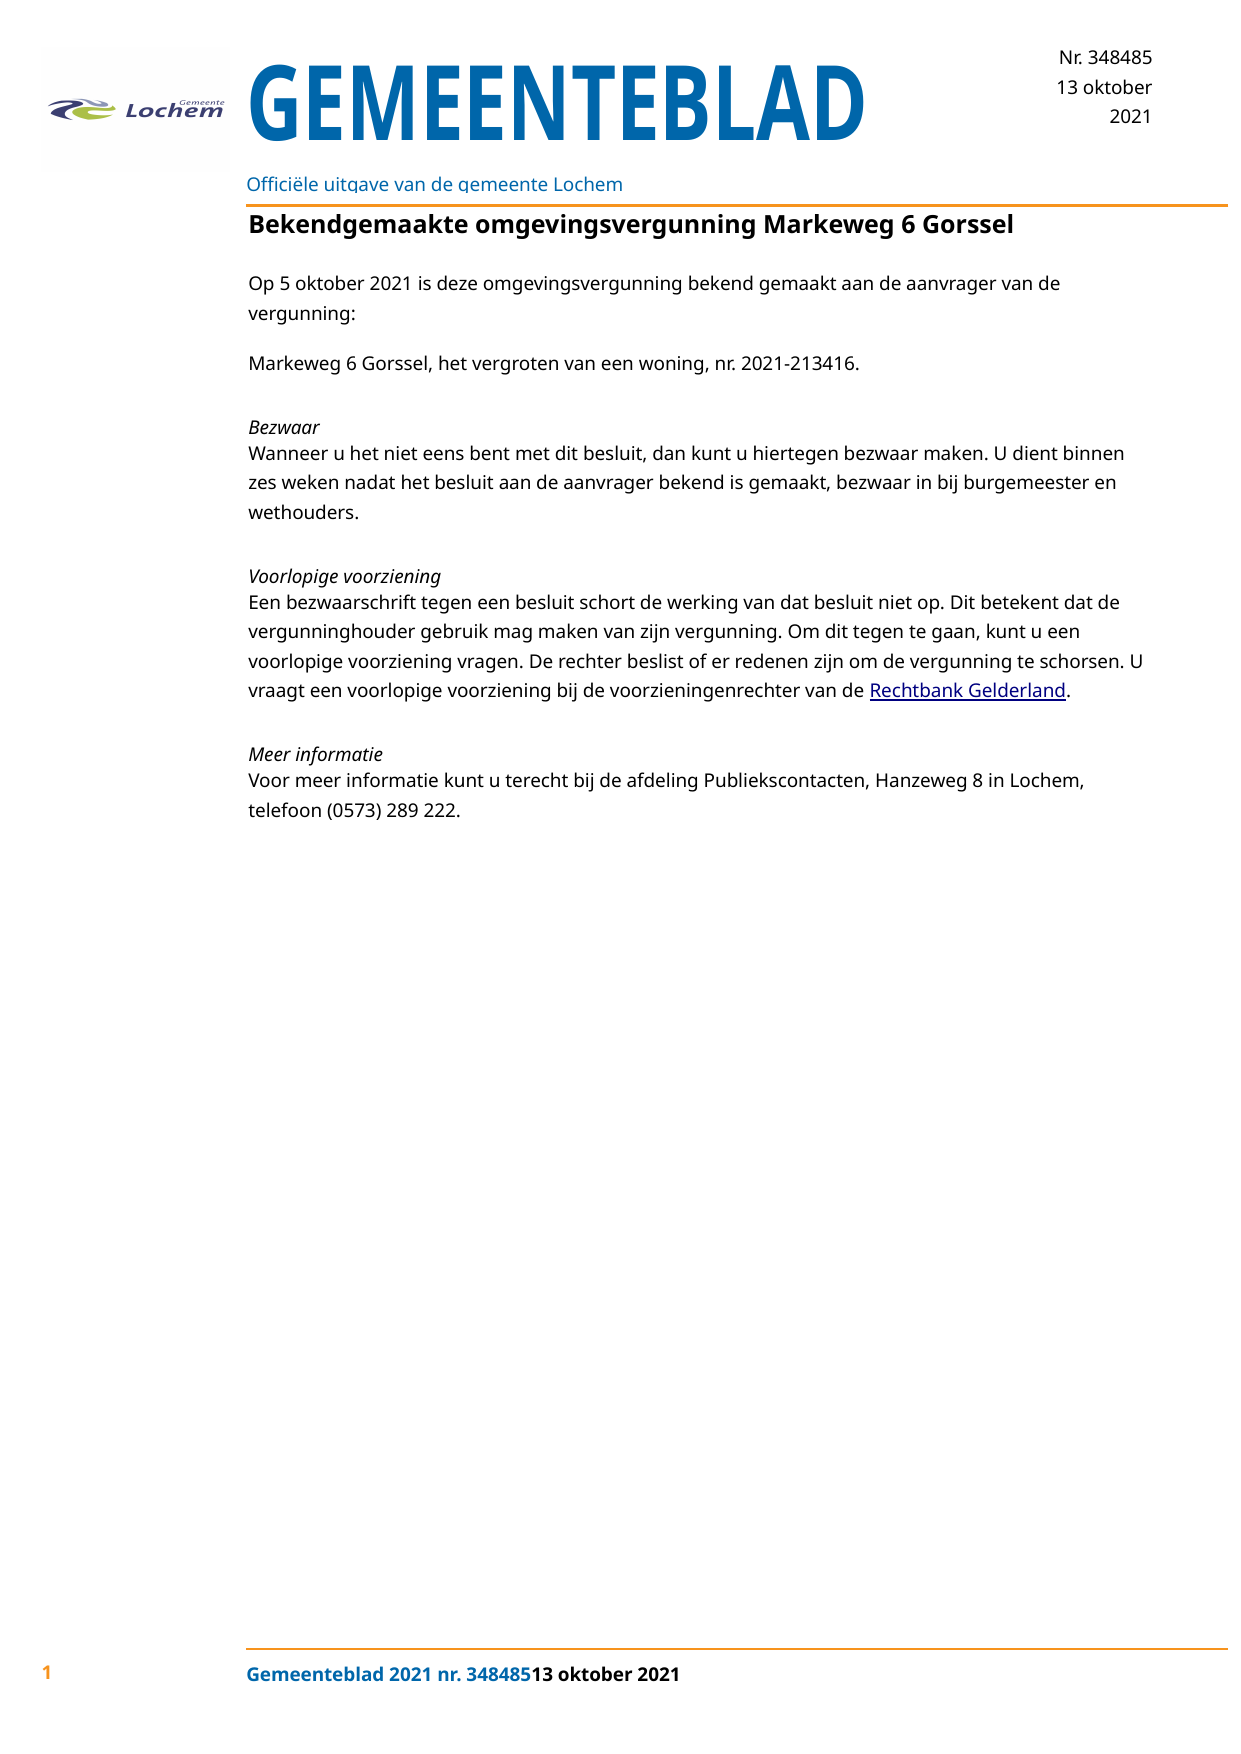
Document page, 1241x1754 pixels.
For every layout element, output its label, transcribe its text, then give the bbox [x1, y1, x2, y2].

text Bekendgemaakte omgevingsvergunning Markeweg 6 Gorssel [248, 207, 1152, 241]
text Wanneer u het niet eens bent met dit besluit, dan kunt u hiertegen bezwaar maken. U dient binnen zes weken nadat het besluit aan de aanvrager bekend is gemaakt, bezwaar in bij burgemeester en wethouders. [248, 440, 1152, 525]
picture [41, 47, 231, 172]
text Op 5 oktober 2021 is deze omgevingsvergunning bekend gemaakt aan de aanvrager van de vergunning: [248, 270, 1152, 326]
text Voorlopige voorziening [248, 563, 1152, 589]
text Meer informatie [248, 742, 1152, 767]
text Voor meer informatie kunt u terecht bij de afdeling Publiekscontacten, Hanzeweg 8 in Lochem, telefoon (0573) 289 222. [248, 767, 1152, 823]
text Bezwaar [248, 414, 1152, 440]
text Markeweg 6 Gorssel, het vergroten van een woning, nr. 2021-213416. [248, 350, 1152, 376]
text Een bezwaarschrift tegen een besluit schort de werking van dat besluit niet op. Dit betekent dat de vergunninghouder gebruik mag maken van zijn vergunning. Om dit tegen te gaan, kunt u een voorlopige voorziening vragen. De rechter beslist of er redenen zijn om de vergunning te schorsen. U vraagt een voorlopige voorziening bij de voorzieningenrechter van de Rechtbank Gelderland. [248, 589, 1152, 703]
